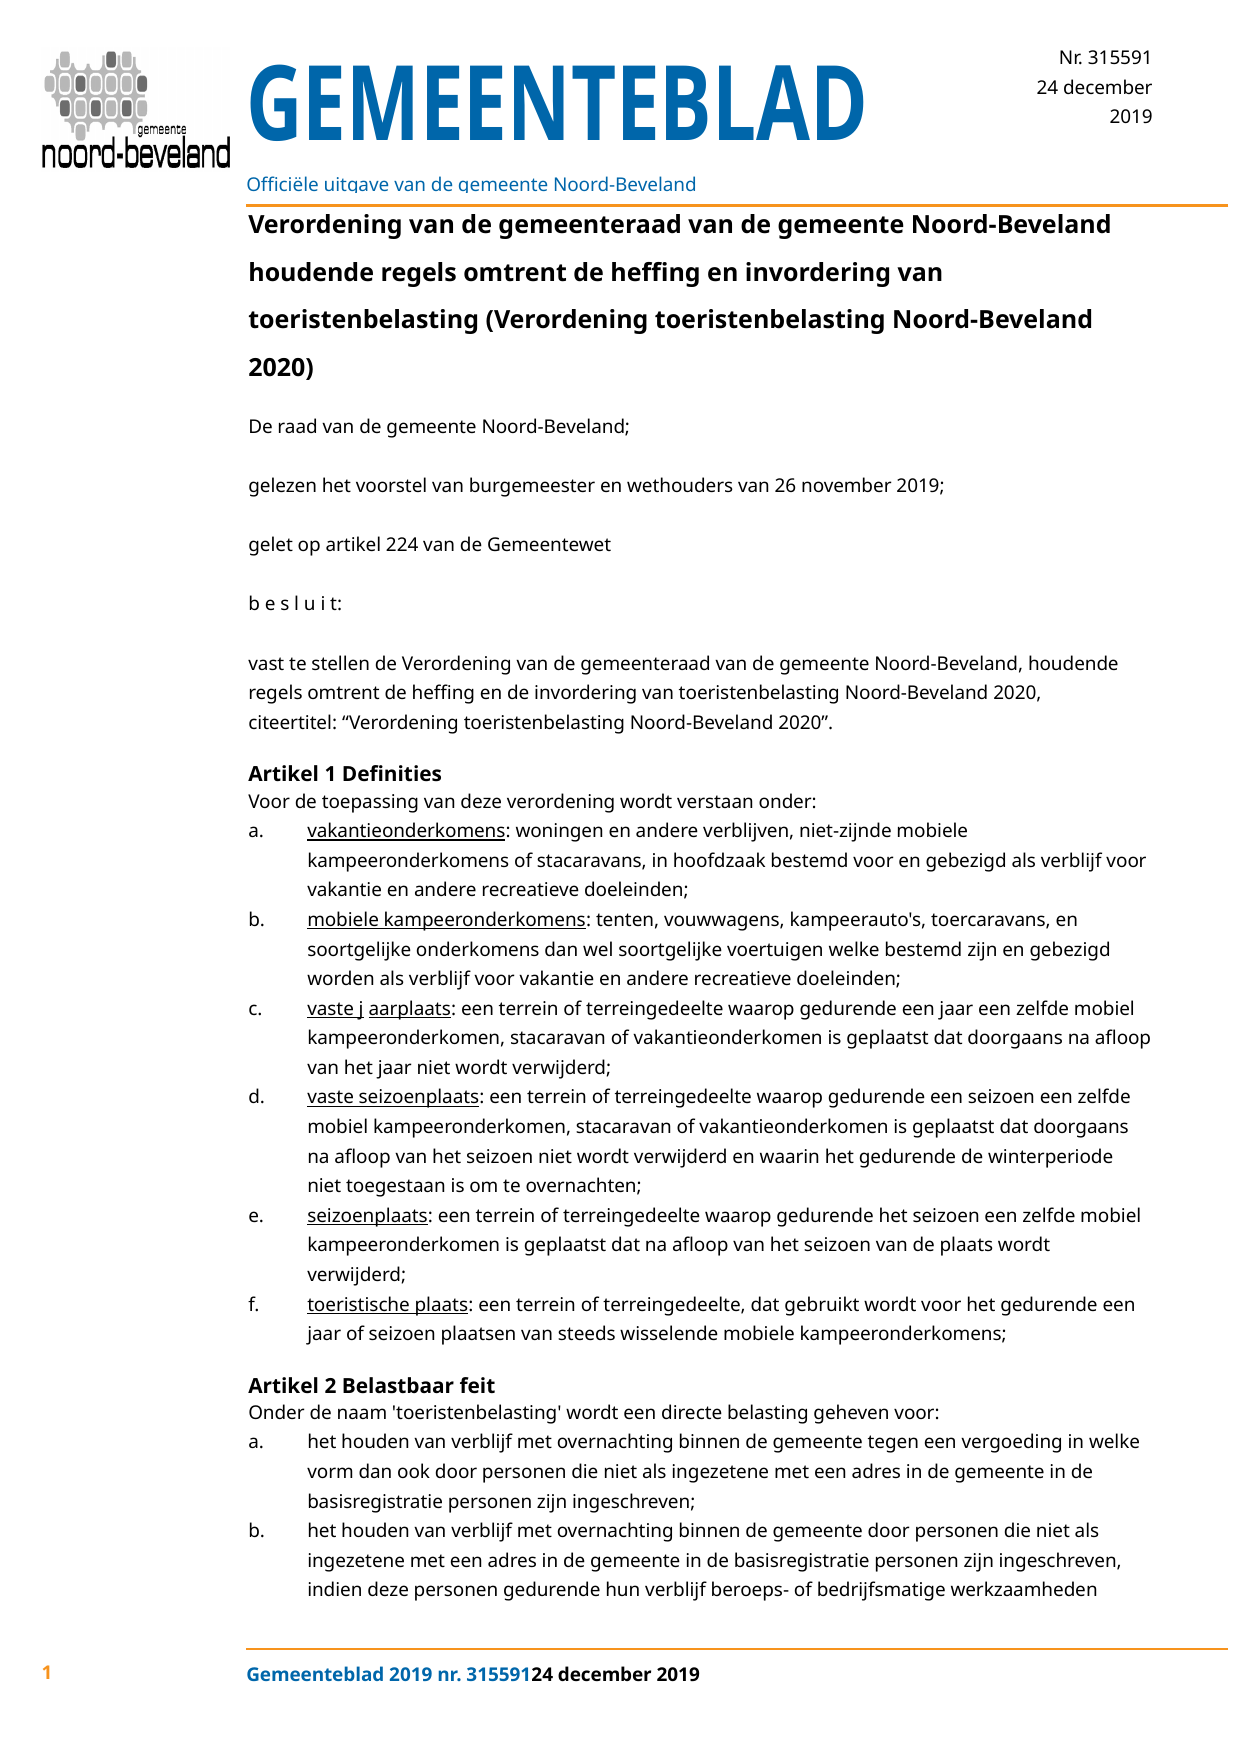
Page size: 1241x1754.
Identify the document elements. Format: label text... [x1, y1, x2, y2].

list vaste j aarplaats: een terrein of terreingedeelte waarop gedurende een jaar een zelfde mobiel kampeeronderkomen, stacaravan of vakantieonderkomen is geplaatst dat doorgaans na afloop van het jaar niet wordt verwijderd; [248, 995, 1152, 1080]
list vaste seizoenplaats: een terrein of terreingedeelte waarop gedurende een seizoen een zelfde mobiel kampeeronderkomen, stacaravan of vakantieonderkomen is geplaatst dat doorgaans na afloop van het seizoen niet wordt verwijderd en waarin het gedurende de winterperiode niet toegestaan is om te overnachten; [248, 1084, 1152, 1198]
list vakantieonderkomens: woningen en andere verblijven, niet-zijnde mobiele kampeeronderkomens of stacaravans, in hoofdzaak bestemd voor en gebezigd als verblijf voor vakantie en andere recreatieve doeleinden; [248, 817, 1152, 902]
text De raad van de gemeente Noord-Beveland; [248, 413, 1152, 439]
text Onder de naam 'toeristenbelasting' wordt een directe belasting geheven voor: [248, 1399, 1152, 1425]
list het houden van verblijf met overnachting binnen de gemeente door personen die niet als ingezetene met een adres in de gemeente in de basisregistratie personen zijn ingeschreven, indien deze personen gedurende hun verblijf beroeps- of bedrijfsmatige werkzaamheden [248, 1517, 1152, 1602]
text Voor de toepassing van deze verordening wordt verstaan onder: [248, 788, 1152, 813]
text gelezen het voorstel van burgemeester en wethouders van 26 november 2019; [248, 472, 1152, 498]
text Verordening van de gemeenteraad van de gemeente Noord-Beveland houdende regels omtrent de heffing en invordering van toeristenbelasting (Verordening toeristenbelasting Noord-Beveland 2020) [248, 207, 1152, 384]
text citeertitel: “Verordening toeristenbelasting Noord-Beveland 2020”. [248, 709, 1152, 735]
text Artikel 2 Belastbaar feit [248, 1371, 1152, 1399]
list het houden van verblijf met overnachting binnen de gemeente tegen een vergoeding in welke vorm dan ook door personen die niet als ingezetene met een adres in de gemeente in de basisregistratie personen zijn ingeschreven; [248, 1429, 1152, 1514]
text gelet op artikel 224 van de Gemeentewet [248, 531, 1152, 557]
text Artikel 1 Definities [248, 759, 1152, 788]
picture [41, 47, 231, 172]
text vast te stellen de Verordening van de gemeenteraad van de gemeente Noord-Beveland, houdende regels omtrent de heffing en de invordering van toeristenbelasting Noord-Beveland 2020, [248, 650, 1152, 705]
list toeristische plaats: een terrein of terreingedeelte, dat gebruikt wordt voor het gedurende een jaar of seizoen plaatsen van steeds wisselende mobiele kampeeronderkomens; [248, 1291, 1152, 1346]
text b e s l u i t: [248, 591, 1152, 616]
list seizoenplaats: een terrein of terreingedeelte waarop gedurende het seizoen een zelfde mobiel kampeeronderkomen is geplaatst dat na afloop van het seizoen van de plaats wordt verwijderd; [248, 1202, 1152, 1287]
list mobiele kampeeronderkomens: tenten, vouwwagens, kampeerauto's, toercaravans, en soortgelijke onderkomens dan wel soortgelijke voertuigen welke bestemd zijn en gebezigd worden als verblijf voor vakantie en andere recreatieve doeleinden; [248, 906, 1152, 991]
